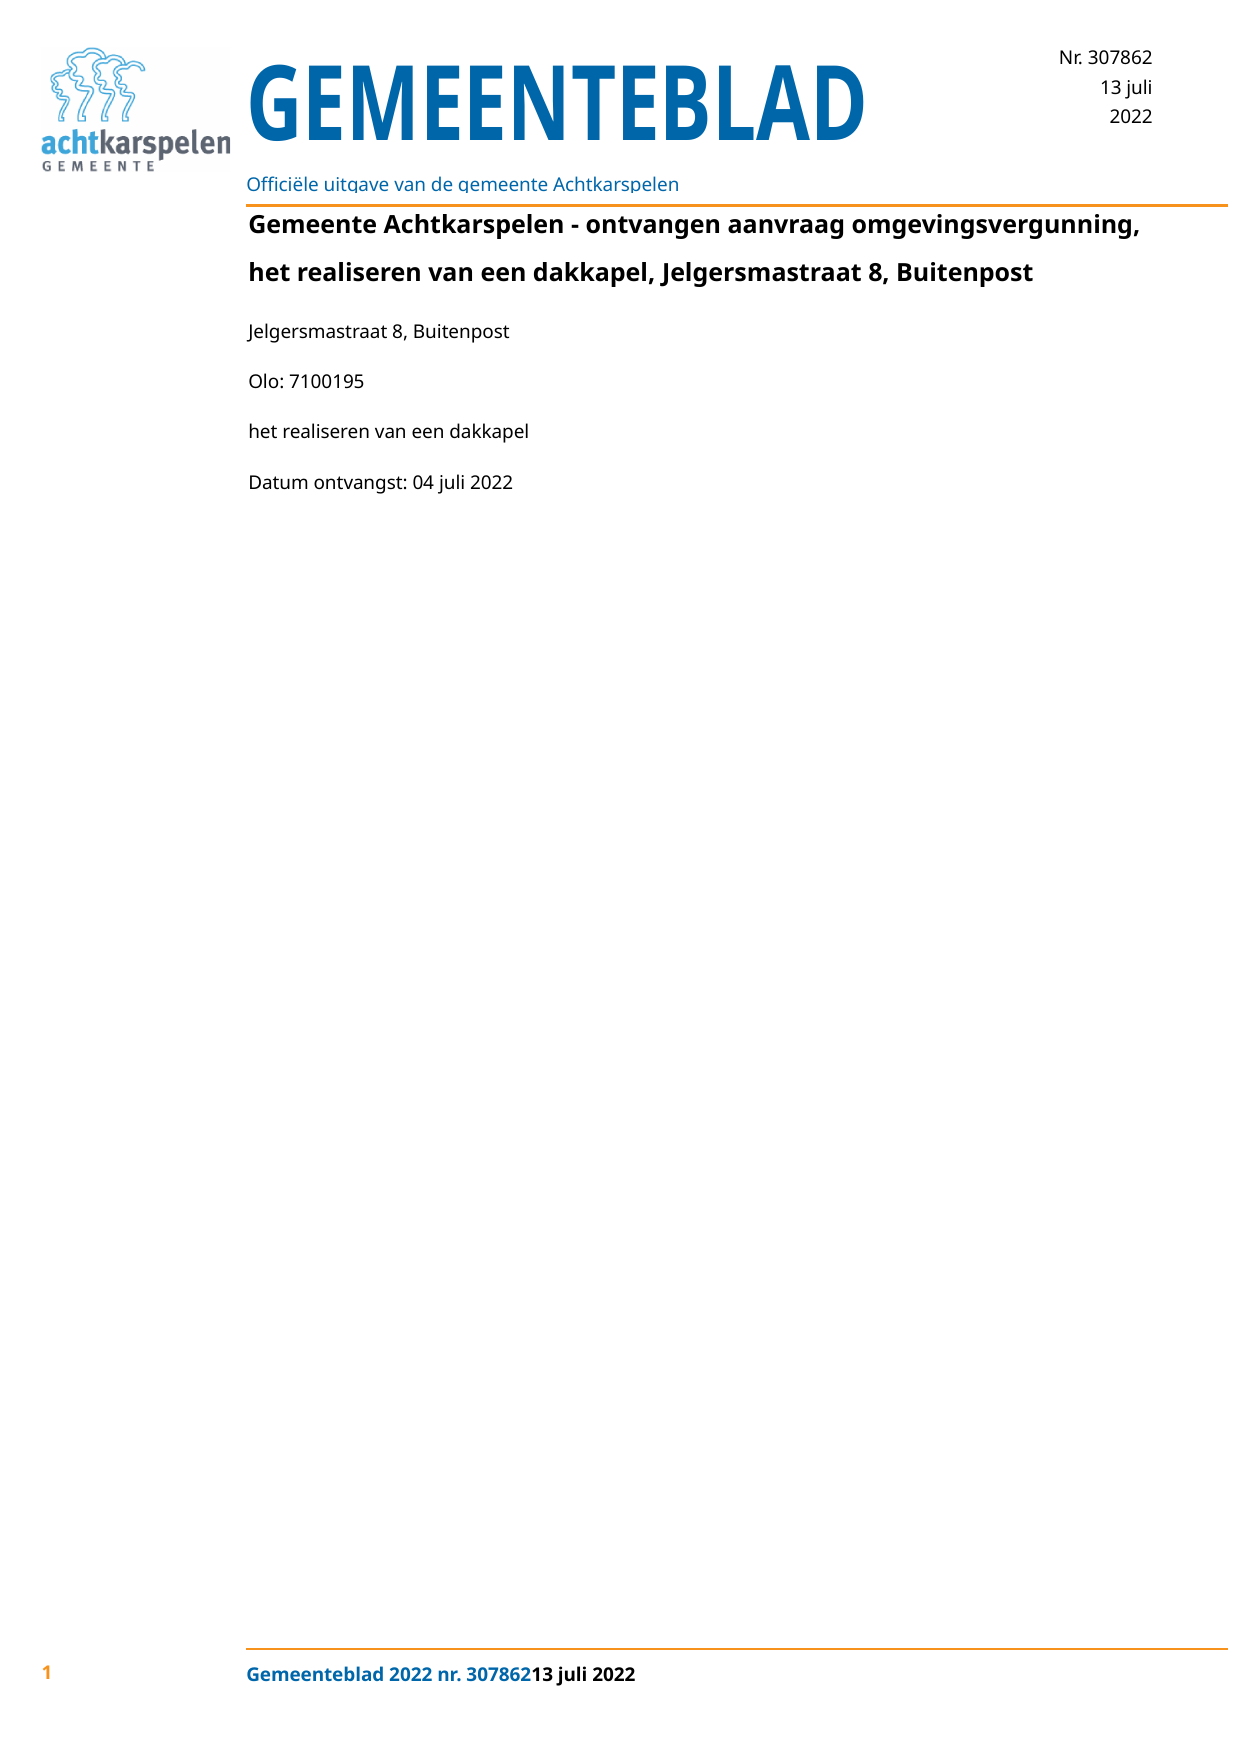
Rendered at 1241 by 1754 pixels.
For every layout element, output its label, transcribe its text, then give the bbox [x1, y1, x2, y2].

text Jelgersmastraat 8, Buitenpost [248, 318, 1152, 344]
text het realiseren van een dakkapel [248, 419, 1152, 444]
picture [41, 47, 231, 172]
text Gemeente Achtkarspelen - ontvangen aanvraag omgevingsvergunning, het realiseren van een dakkapel, Jelgersmastraat 8, Buitenpost [248, 207, 1152, 288]
text Datum ontvangst: 04 juli 2022 [248, 469, 1152, 495]
text Olo: 7100195 [248, 368, 1152, 394]
